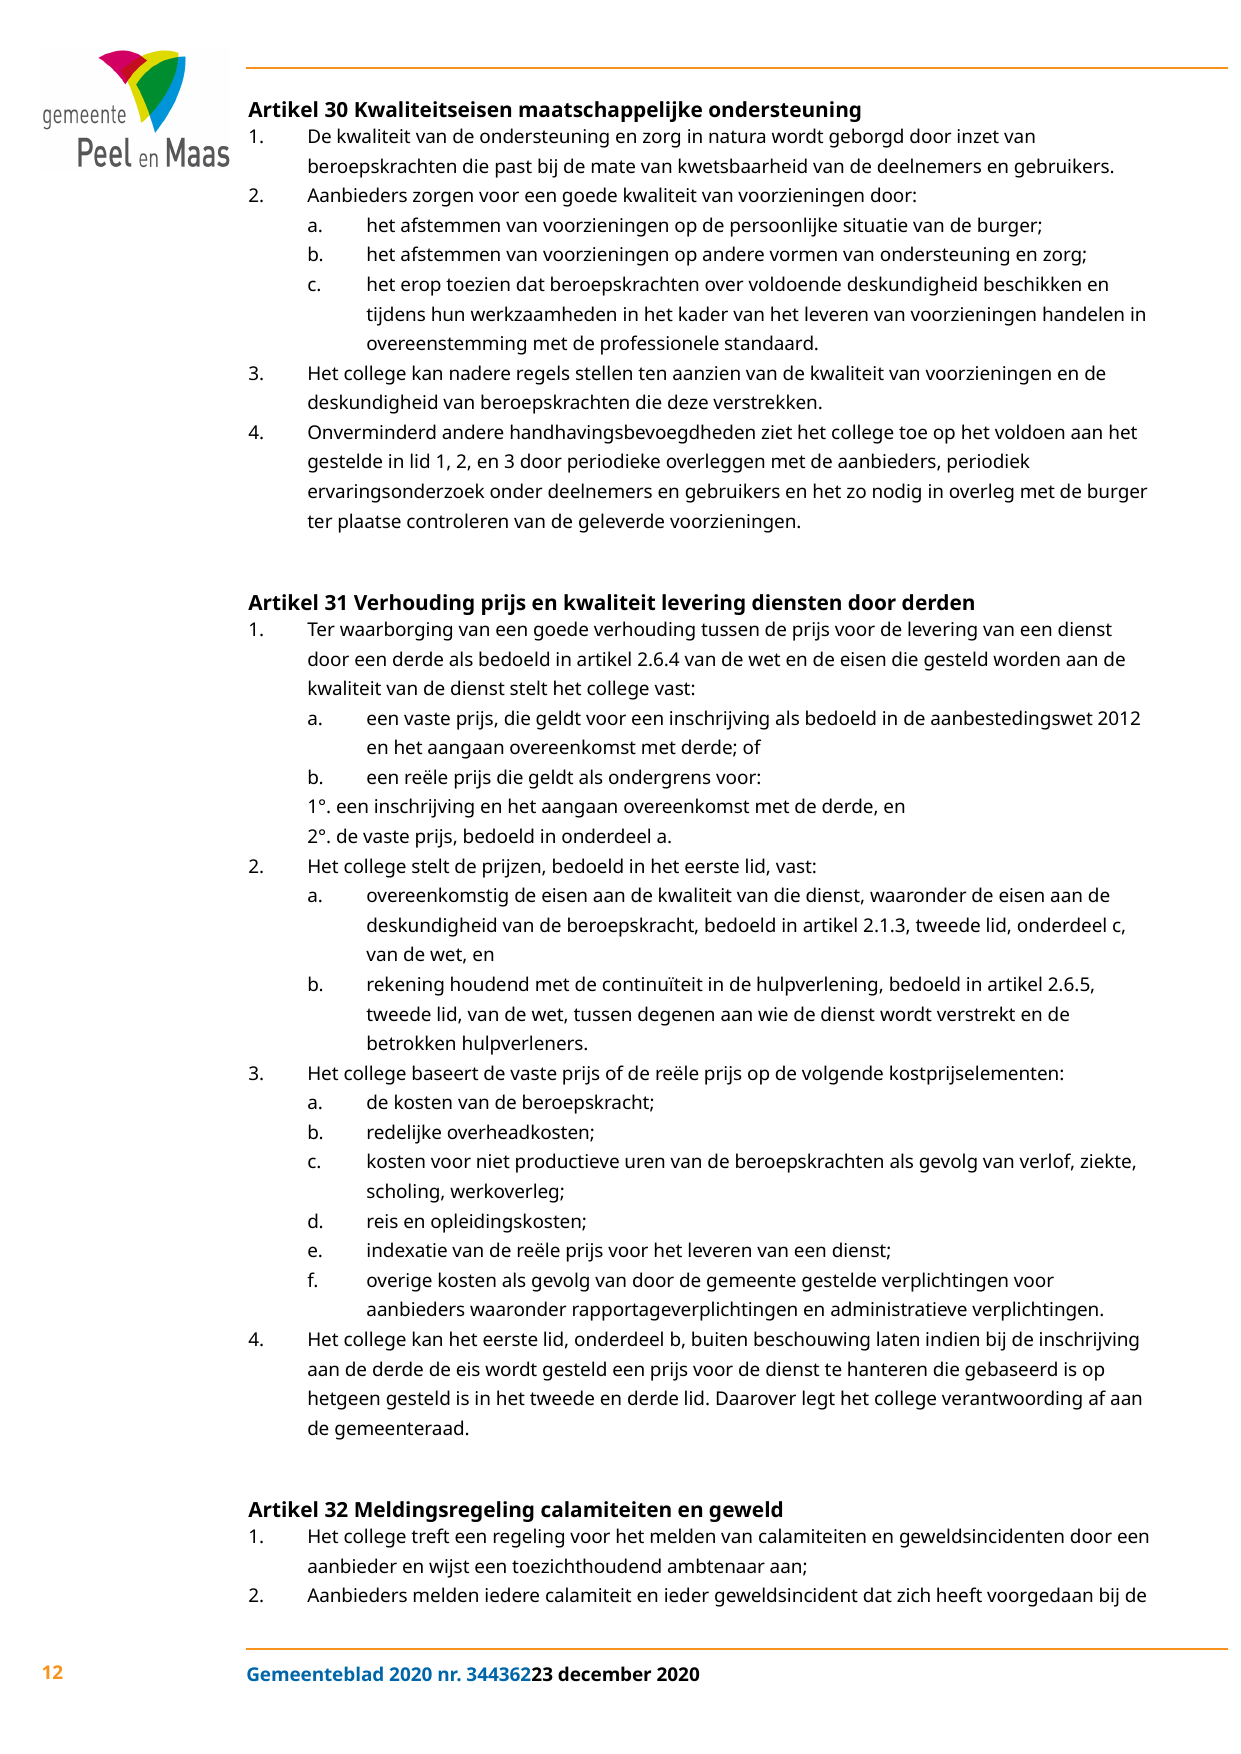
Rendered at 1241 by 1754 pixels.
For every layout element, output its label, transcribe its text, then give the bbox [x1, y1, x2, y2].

list Het college baseert de vaste prijs of de reële prijs op de volgende kostprijselementen: [248, 1060, 1152, 1086]
list Onverminderd andere handhavingsbevoegdheden ziet het college toe op het voldoen aan het gestelde in lid 1, 2, en 3 door periodieke overleggen met de aanbieders, periodiek ervaringsonderzoek onder deelnemers en gebruikers en het zo nodig in overleg met de burger ter plaatse controleren van de geleverde voorzieningen. [248, 419, 1152, 533]
list Het college kan het eerste lid, onderdeel b, buiten beschouwing laten indien bij de inschrijving aan de derde de eis wordt gesteld een prijs voor de dienst te hanteren die gebaseerd is op hetgeen gesteld is in het tweede en derde lid. Daarover legt het college verantwoording af aan de gemeenteraad. [248, 1326, 1152, 1441]
list de kosten van de beroepskracht; [307, 1089, 1152, 1115]
list rekening houdend met de continuïteit in de hulpverlening, bedoeld in artikel 2.6.5, tweede lid, van de wet, tussen degenen aan wie de dienst wordt verstrekt en de betrokken hulpverleners. [307, 971, 1152, 1056]
list het afstemmen van voorzieningen op de persoonlijke situatie van de burger; [307, 212, 1152, 238]
list Het college treft een regeling voor het melden van calamiteiten en geweldsincidenten door een aanbieder en wijst een toezichthoudend ambtenaar aan; [248, 1523, 1152, 1579]
list redelijke overheadkosten; [307, 1119, 1152, 1145]
text Artikel 30 Kwaliteitseisen maatschappelijke ondersteuning [248, 95, 1152, 123]
list overige kosten als gevolg van door de gemeente gestelde verplichtingen voor aanbieders waaronder rapportageverplichtingen en administratieve verplichtingen. [307, 1267, 1152, 1322]
list overeenkomstig de eisen aan de kwaliteit van die dienst, waaronder de eisen aan de deskundigheid van de beroepskracht, bedoeld in artikel 2.1.3, tweede lid, onderdeel c, van de wet, en [307, 882, 1152, 967]
picture [41, 47, 231, 172]
text Artikel 32 Meldingsregeling calamiteiten en geweld [248, 1495, 1152, 1523]
list een vaste prijs, die geldt voor een inschrijving als bedoeld in de aanbestedingswet 2012 en het aangaan overeenkomst met derde; of [307, 705, 1152, 760]
list het erop toezien dat beroepskrachten over voldoende deskundigheid beschikken en tijdens hun werkzaamheden in het kader van het leveren van voorzieningen handelen in overeenstemming met de professionele standaard. [307, 271, 1152, 356]
list Het college kan nadere regels stellen ten aanzien van de kwaliteit van voorzieningen en de deskundigheid van beroepskrachten die deze verstrekken. [248, 360, 1152, 415]
list Ter waarborging van een goede verhouding tussen de prijs voor de levering van een dienst door een derde als bedoeld in artikel 2.6.4 van de wet en de eisen die gesteld worden aan de kwaliteit van de dienst stelt het college vast: [248, 616, 1152, 701]
text Artikel 31 Verhouding prijs en kwaliteit levering diensten door derden [248, 588, 1152, 616]
list het afstemmen van voorzieningen op andere vormen van ondersteuning en zorg; [307, 242, 1152, 267]
list 2°. de vaste prijs, bedoeld in onderdeel a. [248, 823, 1152, 849]
list De kwaliteit van de ondersteuning en zorg in natura wordt geborgd door inzet van beroepskrachten die past bij de mate van kwetsbaarheid van de deelnemers en gebruikers. [248, 123, 1152, 178]
list 1°. een inschrijving en het aangaan overeenkomst met de derde, en [248, 794, 1152, 819]
list kosten voor niet productieve uren van de beroepskrachten als gevolg van verlof, ziekte, scholing, werkoverleg; [307, 1149, 1152, 1204]
list Het college stelt de prijzen, bedoeld in het eerste lid, vast: [248, 853, 1152, 879]
list reis en opleidingskosten; [307, 1208, 1152, 1234]
list Aanbieders zorgen voor een goede kwaliteit van voorzieningen door: [248, 182, 1152, 208]
list Aanbieders melden iedere calamiteit en ieder geweldsincident dat zich heeft voorgedaan bij de [248, 1583, 1152, 1608]
list indexatie van de reële prijs voor het leveren van een dienst; [307, 1237, 1152, 1263]
list een reële prijs die geldt als ondergrens voor: [307, 764, 1152, 790]
